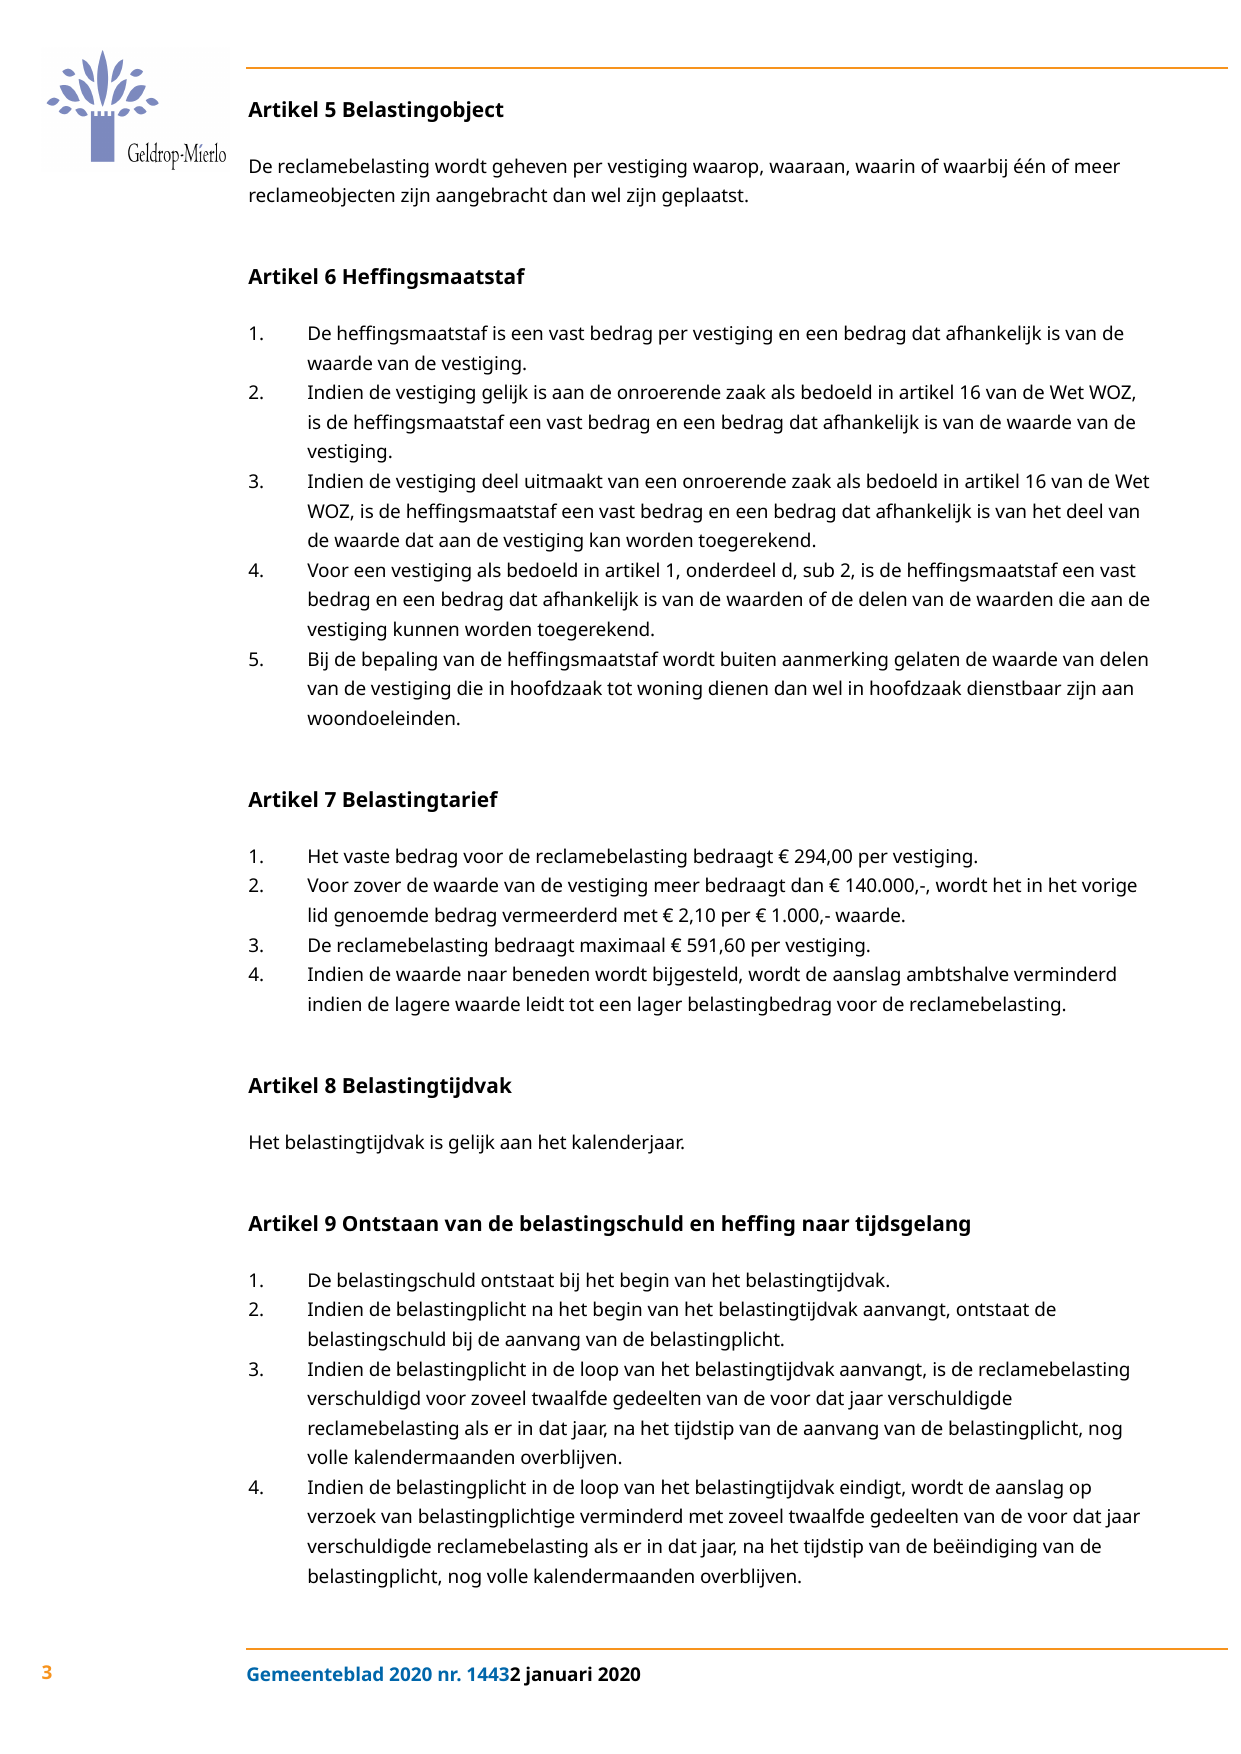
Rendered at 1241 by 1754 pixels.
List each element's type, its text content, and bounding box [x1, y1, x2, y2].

list Indien de belastingplicht in de loop van het belastingtijdvak aanvangt, is de reclamebelasting verschuldigd voor zoveel twaalfde gedeelten van de voor dat jaar verschuldigde reclamebelasting als er in dat jaar, na het tijdstip van de aanvang van de belastingplicht, nog volle kalendermaanden overblijven. [248, 1356, 1152, 1470]
list De belastingschuld ontstaat bij het begin van het belastingtijdvak. [248, 1267, 1152, 1293]
text Artikel 8 Belastingtijdvak [248, 1071, 1152, 1099]
text De reclamebelasting wordt geheven per vestiging waarop, waaraan, waarin of waarbij één of meer reclameobjecten zijn aangebracht dan wel zijn geplaatst. [248, 153, 1152, 208]
list Indien de vestiging deel uitmaakt van een onroerende zaak als bedoeld in artikel 16 van de Wet WOZ, is de heffingsmaatstaf een vast bedrag en een bedrag dat afhankelijk is van het deel van de waarde dat aan de vestiging kan worden toegerekend. [248, 468, 1152, 553]
text Artikel 7 Belastingtarief [248, 785, 1152, 813]
list Indien de belastingplicht in de loop van het belastingtijdvak eindigt, wordt de aanslag op verzoek van belastingplichtige verminderd met zoveel twaalfde gedeelten van de voor dat jaar verschuldigde reclamebelasting als er in dat jaar, na het tijdstip van de beëindiging van de belastingplicht, nog volle kalendermaanden overblijven. [248, 1474, 1152, 1588]
list Voor zover de waarde van de vestiging meer bedraagt dan € 140.000,-, wordt het in het vorige lid genoemde bedrag vermeerderd met € 2,10 per € 1.000,- waarde. [248, 873, 1152, 928]
text Artikel 5 Belastingobject [248, 95, 1152, 123]
text Artikel 9 Ontstaan van de belastingschuld en heffing naar tijdsgelang [248, 1209, 1152, 1237]
list Het vaste bedrag voor de reclamebelasting bedraagt € 294,00 per vestiging. [248, 843, 1152, 869]
text Artikel 6 Heffingsmaatstaf [248, 262, 1152, 291]
text Het belastingtijdvak is gelijk aan het kalenderjaar. [248, 1129, 1152, 1155]
list De heffingsmaatstaf is een vast bedrag per vestiging en een bedrag dat afhankelijk is van de waarde van de vestiging. [248, 320, 1152, 376]
list Indien de belastingplicht na het begin van het belastingtijdvak aanvangt, ontstaat de belastingschuld bij de aanvang van de belastingplicht. [248, 1297, 1152, 1352]
picture [41, 47, 231, 172]
list Bij de bepaling van de heffingsmaatstaf wordt buiten aanmerking gelaten de waarde van delen van de vestiging die in hoofdzaak tot woning dienen dan wel in hoofdzaak dienstbaar zijn aan woondoeleinden. [248, 646, 1152, 731]
list Voor een vestiging als bedoeld in artikel 1, onderdeel d, sub 2, is de heffingsmaatstaf een vast bedrag en een bedrag dat afhankelijk is van de waarden of de delen van de waarden die aan de vestiging kunnen worden toegerekend. [248, 557, 1152, 642]
list Indien de waarde naar beneden wordt bijgesteld, wordt de aanslag ambtshalve verminderd indien de lagere waarde leidt tot een lager belastingbedrag voor de reclamebelasting. [248, 961, 1152, 1017]
list De reclamebelasting bedraagt maximaal € 591,60 per vestiging. [248, 932, 1152, 957]
list Indien de vestiging gelijk is aan de onroerende zaak als bedoeld in artikel 16 van de Wet WOZ, is de heffingsmaatstaf een vast bedrag en een bedrag dat afhankelijk is van de waarde van de vestiging. [248, 379, 1152, 464]
